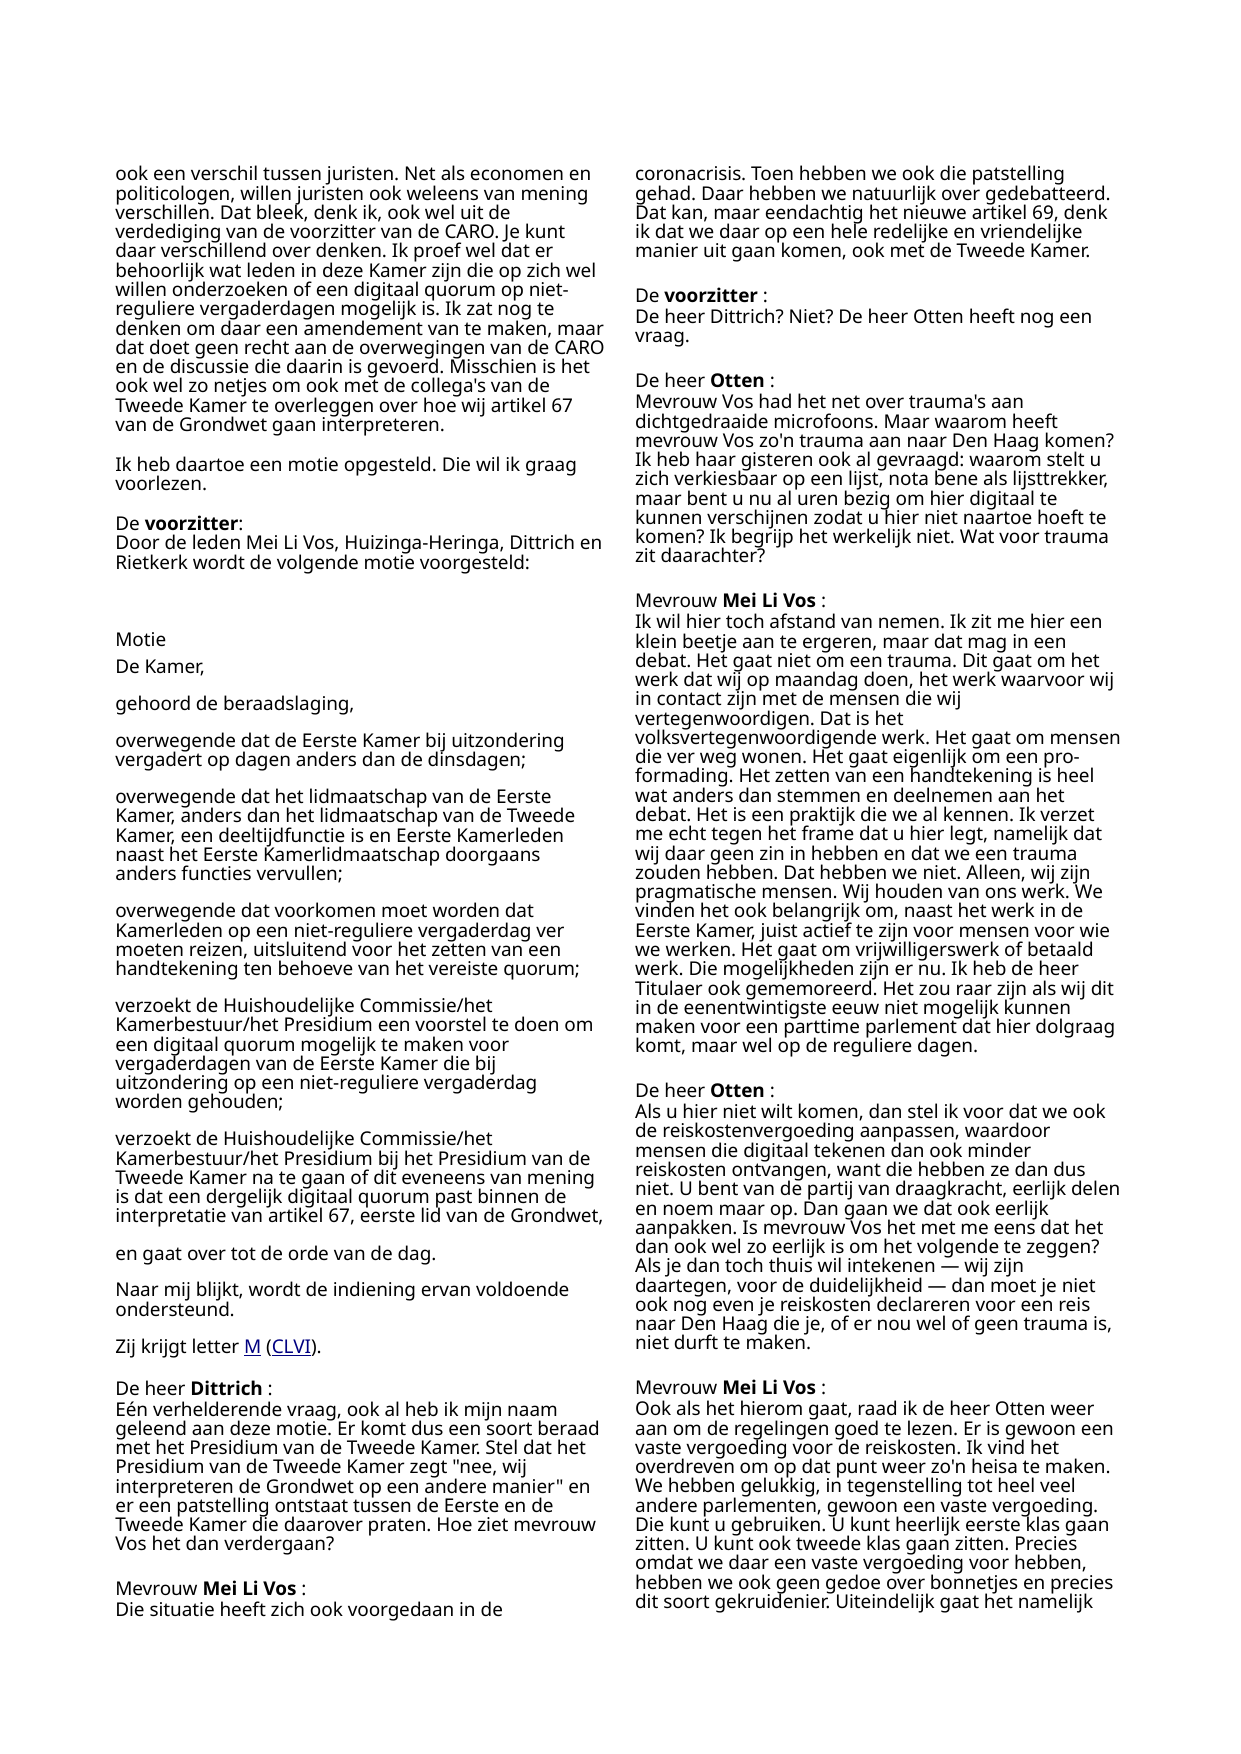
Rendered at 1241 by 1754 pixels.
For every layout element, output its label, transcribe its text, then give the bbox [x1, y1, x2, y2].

text overwegende dat het lidmaatschap van de Eerste Kamer, anders dan het lidmaatschap van de Tweede Kamer, een deeltijdfunctie is en Eerste Kamerleden naast het Eerste Kamerlidmaatschap doorgaans anders functies vervullen; [115, 788, 605, 884]
text coronacrisis. Toen hebben we ook die patstelling gehad. Daar hebben we natuurlijk over gedebatteerd. Dat kan, maar eendachtig het nieuwe artikel 69, denk ik dat we daar op een hele redelijke en vriendelijke manier uit gaan komen, ook met de Tweede Kamer. [635, 165, 1125, 262]
text Ook als het hierom gaat, raad ik de heer Otten weer aan om de regelingen goed te lezen. Er is gewoon een vaste vergoeding voor de reiskosten. Ik vind het overdreven om op dat punt weer zo'n heisa te maken. We hebben gelukkig, in tegenstelling tot heel veel andere parlementen, gewoon een vaste vergoeding. Die kunt u gebruiken. U kunt heerlijk eerste klas gaan zitten. U kunt ook tweede klas gaan zitten. Precies omdat we daar een vaste vergoeding voor hebben, hebben we ook geen gedoe over bonnetjes en precies dit soort gekruidenier. Uiteindelijk gaat het namelijk [635, 1400, 1125, 1612]
text De Kamer, [115, 658, 605, 677]
text De voorzitter: [115, 515, 605, 534]
text Naar mij blijkt, wordt de indiening ervan voldoende ondersteund. [115, 1281, 605, 1320]
text verzoekt de Huishoudelijke Commissie/het Kamerbestuur/het Presidium een voorstel te doen om een digitaal quorum mogelijk te maken voor vergaderdagen van de Eerste Kamer die bij uitzondering op een niet-reguliere vergaderdag worden gehouden; [115, 997, 605, 1113]
text De voorzitter : [635, 282, 1125, 308]
text Die situatie heeft zich ook voorgedaan in de [115, 1601, 605, 1621]
text De heer Otten : [635, 368, 1125, 393]
text De heer Dittrich? Niet? De heer Otten heeft nog een vraag. [635, 308, 1125, 347]
text De heer Otten : [635, 1077, 1125, 1103]
text Als u hier niet wilt komen, dan stel ik voor dat we ook de reiskostenvergoeding aanpassen, waardoor mensen die digitaal tekenen dan ook minder reiskosten ontvangen, want die hebben ze dan dus niet. U bent van de partij van draagkracht, eerlijk delen en noem maar op. Dan gaan we dat ook eerlijk aanpakken. Is mevrouw Vos het met me eens dat het dan ook wel zo eerlijk is om het volgende te zeggen? Als je dan toch thuis wil intekenen — wij zijn daartegen, voor de duidelijkheid — dan moet je niet ook nog even je reiskosten declareren voor een reis naar Den Haag die je, of er nou wel of geen trauma is, niet durft te maken. [635, 1103, 1125, 1354]
text Mevrouw Mei Li Vos : [115, 1576, 605, 1601]
text overwegende dat voorkomen moet worden dat Kamerleden op een niet-reguliere vergaderdag ver moeten reizen, uitsluitend voor het zetten van een handtekening ten behoeve van het vereiste quorum; [115, 902, 605, 979]
text Ik heb daartoe een motie opgesteld. Die wil ik graag voorlezen. [115, 456, 605, 494]
text Eén verhelderende vraag, ook al heb ik mijn naam geleend aan deze motie. Er komt dus een soort beraad met het Presidium van de Tweede Kamer. Stel dat het Presidium van de Tweede Kamer zegt "nee, wij interpreteren de Grondwet op een andere manier" en er een patstelling ontstaat tussen de Eerste en de Tweede Kamer die daarover praten. Hoe ziet mevrouw Vos het dan verdergaan? [115, 1401, 605, 1555]
text Door de leden Mei Li Vos, Huizinga-Heringa, Dittrich en Rietkerk wordt de volgende motie voorgesteld: [115, 534, 605, 573]
text Ik wil hier toch afstand van nemen. Ik zit me hier een klein beetje aan te ergeren, maar dat mag in een debat. Het gaat niet om een trauma. Dit gaat om het werk dat wij op maandag doen, het werk waarvoor wij in contact zijn met de mensen die wij vertegenwoordigen. Dat is het volksvertegenwoordigende werk. Het gaat om mensen die ver weg wonen. Het gaat eigenlijk om een pro-formading. Het zetten van een handtekening is heel wat anders dan stemmen en deelnemen aan het debat. Het is een praktijk die we al kennen. Ik verzet me echt tegen het frame dat u hier legt, namelijk dat wij daar geen zin in hebben en dat we een trauma zouden hebben. Dat hebben we niet. Alleen, wij zijn pragmatische mensen. Wij houden van ons werk. We vinden het ook belangrijk om, naast het werk in de Eerste Kamer, juist actief te zijn voor mensen voor wie we werken. Het gaat om vrijwilligerswerk of betaald werk. Die mogelijkheden zijn er nu. Ik heb de heer Titulaer ook gememoreerd. Het zou raar zijn als wij dit in de eenentwintigste eeuw niet mogelijk kunnen maken voor een parttime parlement dat hier dolgraag komt, maar wel op de reguliere dagen. [635, 613, 1125, 1057]
text Mevrouw Mei Li Vos : [635, 1374, 1125, 1400]
text Zij krijgt letter M (CLVI). [115, 1338, 605, 1357]
text Mevrouw Mei Li Vos : [635, 588, 1125, 613]
text De heer Dittrich : [115, 1375, 605, 1401]
text Motie [115, 626, 605, 652]
text overwegende dat de Eerste Kamer bij uitzondering vergadert op dagen anders dan de dinsdagen; [115, 732, 605, 771]
text verzoekt de Huishoudelijke Commissie/het Kamerbestuur/het Presidium bij het Presidium van de Tweede Kamer na te gaan of dit eveneens van mening is dat een dergelijk digitaal quorum past binnen de interpretatie van artikel 67, eerste lid van de Grondwet, [115, 1130, 605, 1227]
text gehoord de beraadslaging, [115, 695, 605, 714]
text ook een verschil tussen juristen. Net als economen en politicologen, willen juristen ook weleens van mening verschillen. Dat bleek, denk ik, ook wel uit de verdediging van de voorzitter van de CARO. Je kunt daar verschillend over denken. Ik proef wel dat er behoorlijk wat leden in deze Kamer zijn die op zich wel willen onderzoeken of een digitaal quorum op niet-reguliere vergaderdagen mogelijk is. Ik zat nog te denken om daar een amendement van te maken, maar dat doet geen recht aan de overwegingen van de CARO en de discussie die daarin is gevoerd. Misschien is het ook wel zo netjes om ook met de collega's van de Tweede Kamer te overleggen over hoe wij artikel 67 van de Grondwet gaan interpreteren. [115, 165, 605, 435]
text en gaat over tot de orde van de dag. [115, 1244, 605, 1264]
text Mevrouw Vos had het net over trauma's aan dichtgedraaide microfoons. Maar waarom heeft mevrouw Vos zo'n trauma aan naar Den Haag komen? Ik heb haar gisteren ook al gevraagd: waarom stelt u zich verkiesbaar op een lijst, nota bene als lijsttrekker, maar bent u nu al uren bezig om hier digitaal te kunnen verschijnen zodat u hier niet naartoe hoeft te komen? Ik begrijp het werkelijk niet. Wat voor trauma zit daarachter? [635, 393, 1125, 567]
